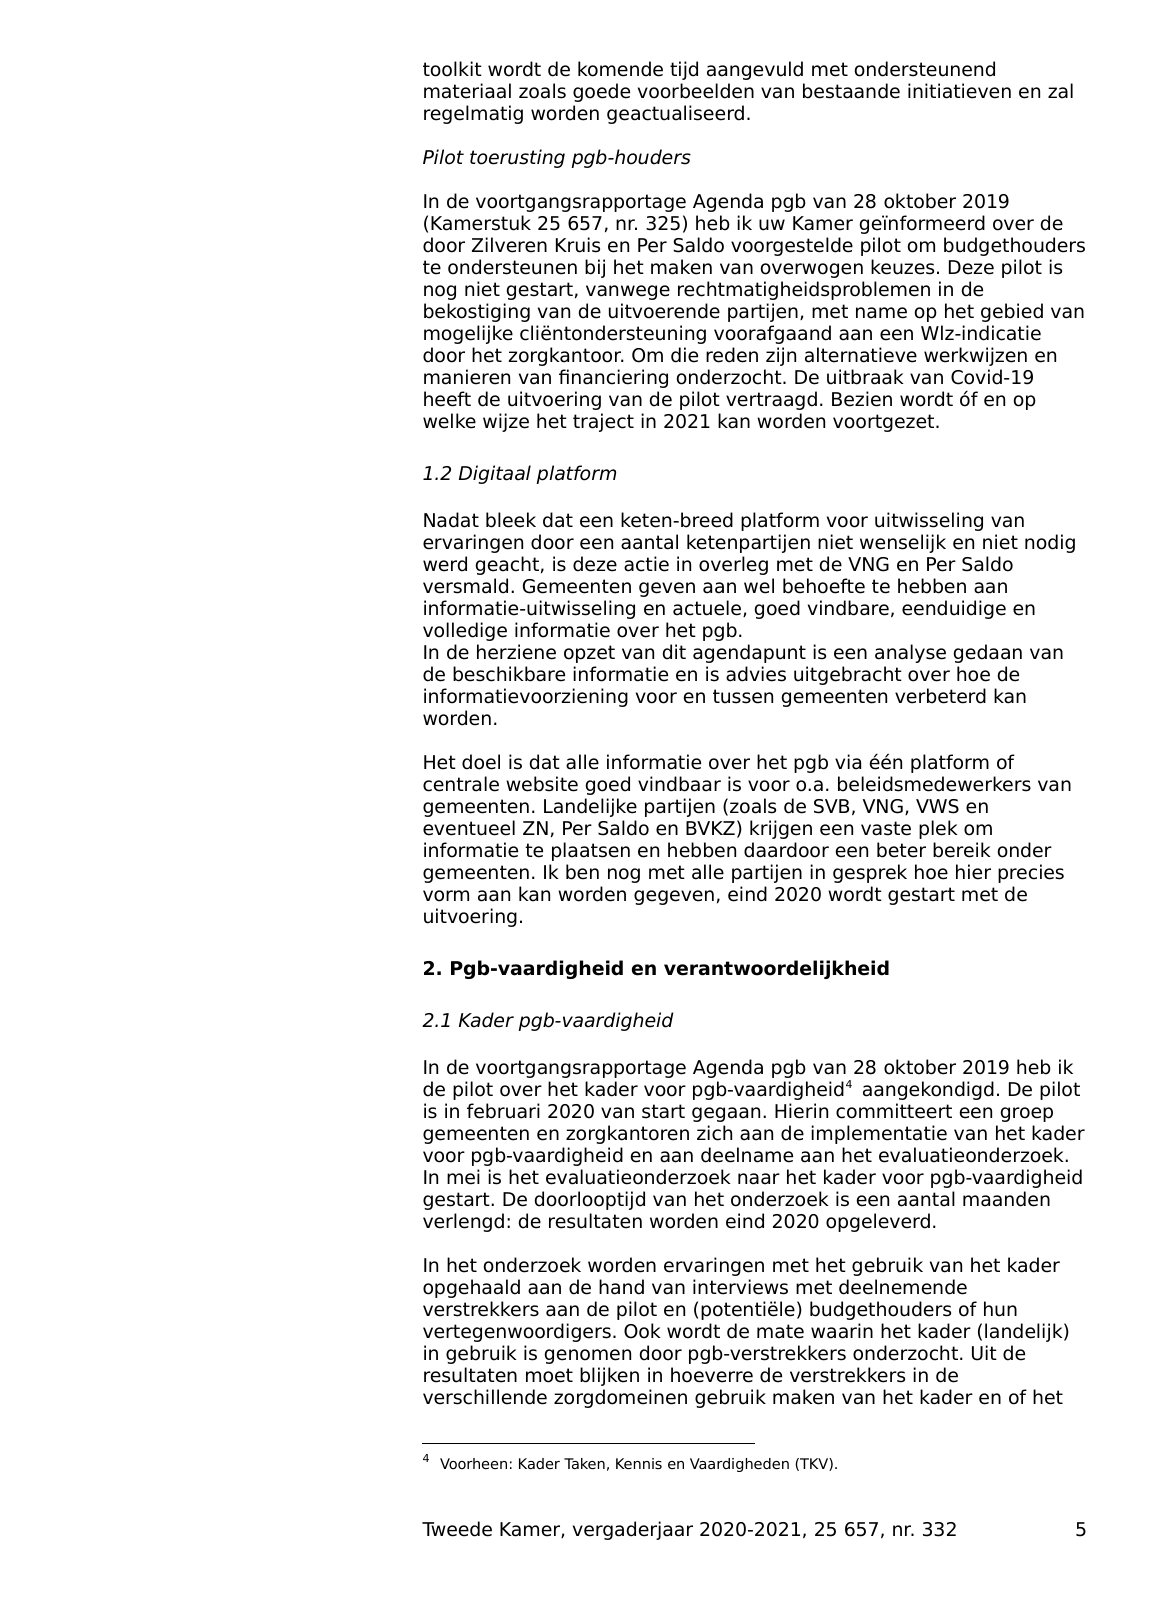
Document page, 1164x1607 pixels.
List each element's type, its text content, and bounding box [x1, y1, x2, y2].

text In de herziene opzet van dit agendapunt is een analyse gedaan van de beschikbare informatie en is advies uitgebracht over hoe de informatievoorziening voor en tussen gemeenten verbeterd kan worden. [422, 642, 1087, 730]
subtitle 2.1 Kader pgb-vaardigheid [422, 1010, 1087, 1032]
text toolkit wordt de komende tijd aangevuld met ondersteunend materiaal zoals goede voorbeelden van bestaande initiatieven en zal regelmatig worden geactualiseerd. [422, 59, 1087, 125]
text Voorheen: Kader Taken, Kennis en Vaardigheden (TKV). [422, 1452, 1087, 1474]
text In de voortgangsrapportage Agenda pgb van 28 oktober 2019 (Kamerstuk 25 657, nr. 325) heb ik uw Kamer geïnformeerd over de door Zilveren Kruis en Per Saldo voorgestelde pilot om budgethouders te ondersteunen bij het maken van overwogen keuzes. Deze pilot is nog niet gestart, vanwege rechtmatigheidsproblemen in de bekostiging van de uitvoerende partijen, met name op het gebied van mogelijke cliëntondersteuning voorafgaand aan een Wlz-indicatie door het zorgkantoor. Om die reden zijn alternatieve werkwijzen en manieren van financiering onderzocht. De uitbraak van Covid-19 heeft de uitvoering van de pilot vertraagd. Bezien wordt óf en op welke wijze het traject in 2021 kan worden voortgezet. [422, 191, 1087, 433]
text In de voortgangsrapportage Agenda pgb van 28 oktober 2019 heb ik de pilot over het kader voor pgb-vaardigheid aangekondigd. De pilot is in februari 2020 van start gegaan. Hierin committeert een groep gemeenten en zorgkantoren zich aan de implementatie van het kader voor pgb-vaardigheid en aan deelname aan het evaluatieonderzoek. In mei is het evaluatieonderzoek naar het kader voor pgb-vaardigheid gestart. De doorlooptijd van het onderzoek is een aantal maanden verlengd: de resultaten worden eind 2020 opgeleverd. [422, 1057, 1087, 1233]
subtitle 1.2 Digitaal platform [422, 463, 1087, 485]
subtitle Pilot toerusting pgb-houders [422, 147, 1087, 169]
text In het onderzoek worden ervaringen met het gebruik van het kader opgehaald aan de hand van interviews met deelnemende verstrekkers aan de pilot en (potentiële) budgethouders of hun vertegenwoordigers. Ook wordt de mate waarin het kader (landelijk) in gebruik is genomen door pgb-verstrekkers onderzocht. Uit de resultaten moet blijken in hoeverre de verstrekkers in de verschillende zorgdomeinen gebruik maken van het kader en of het [422, 1255, 1087, 1409]
subtitle 2. Pgb-vaardigheid en verantwoordelijkheid [422, 958, 1087, 980]
text Nadat bleek dat een keten-breed platform voor uitwisseling van ervaringen door een aantal ketenpartijen niet wenselijk en niet nodig werd geacht, is deze actie in overleg met de VNG en Per Saldo versmald. Gemeenten geven aan wel behoefte te hebben aan informatie-uitwisseling en actuele, goed vindbare, eenduidige en volledige informatie over het pgb. [422, 510, 1087, 642]
text Het doel is dat alle informatie over het pgb via één platform of centrale website goed vindbaar is voor o.a. beleidsmedewerkers van gemeenten. Landelijke partijen (zoals de SVB, VNG, VWS en eventueel ZN, Per Saldo en BVKZ) krijgen een vaste plek om informatie te plaatsen en hebben daardoor een beter bereik onder gemeenten. Ik ben nog met alle partijen in gesprek hoe hier precies vorm aan kan worden gegeven, eind 2020 wordt gestart met de uitvoering. [422, 752, 1087, 928]
